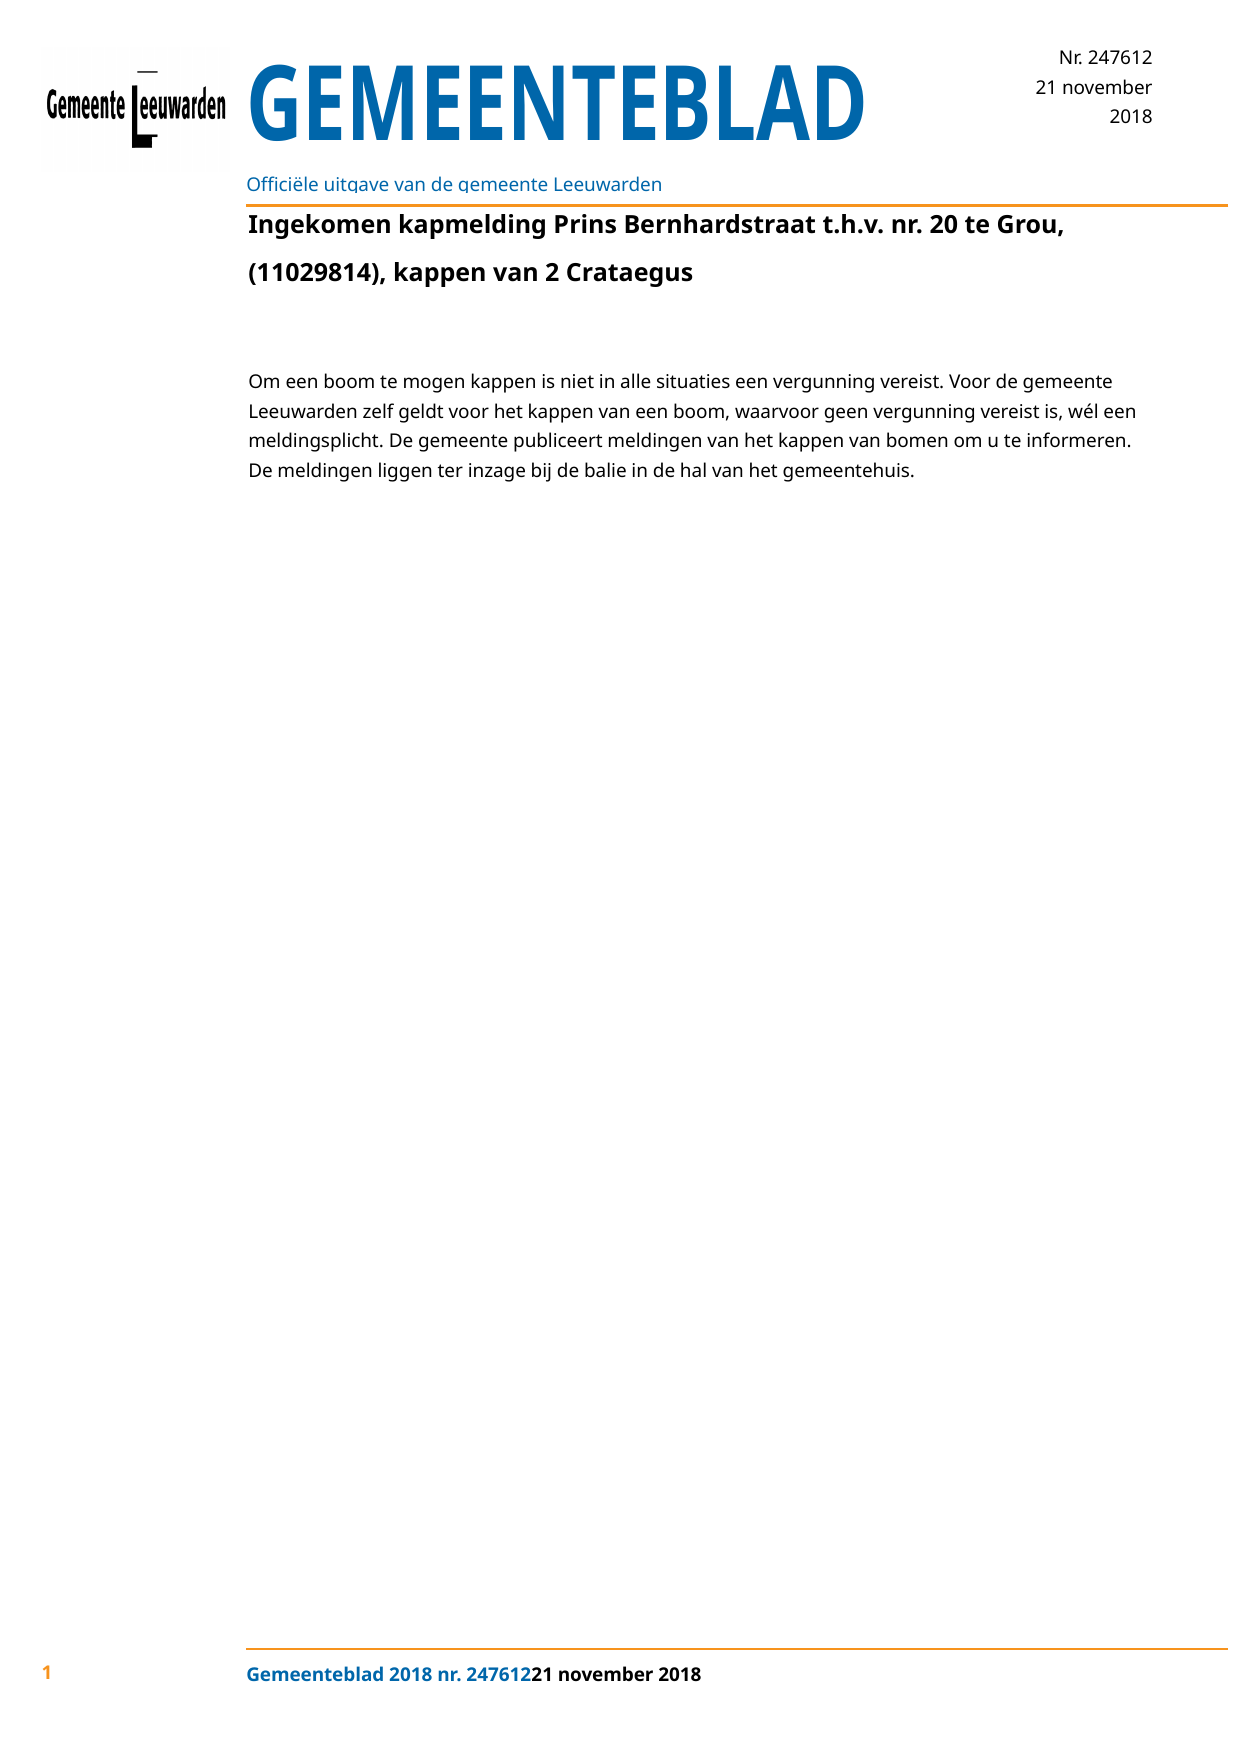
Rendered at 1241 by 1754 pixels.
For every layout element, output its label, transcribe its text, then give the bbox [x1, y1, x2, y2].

text Om een boom te mogen kappen is niet in alle situaties een vergunning vereist. Voor de gemeente Leeuwarden zelf geldt voor het kappen van een boom, waarvoor geen vergunning vereist is, wél een meldingsplicht. De gemeente publiceert meldingen van het kappen van bomen om u te informeren. De meldingen liggen ter inzage bij de balie in de hal van het gemeentehuis. [248, 368, 1152, 483]
text Ingekomen kapmelding Prins Bernhardstraat t.h.v. nr. 20 te Grou, (11029814), kappen van 2 Crataegus [248, 207, 1152, 288]
picture [41, 47, 231, 172]
